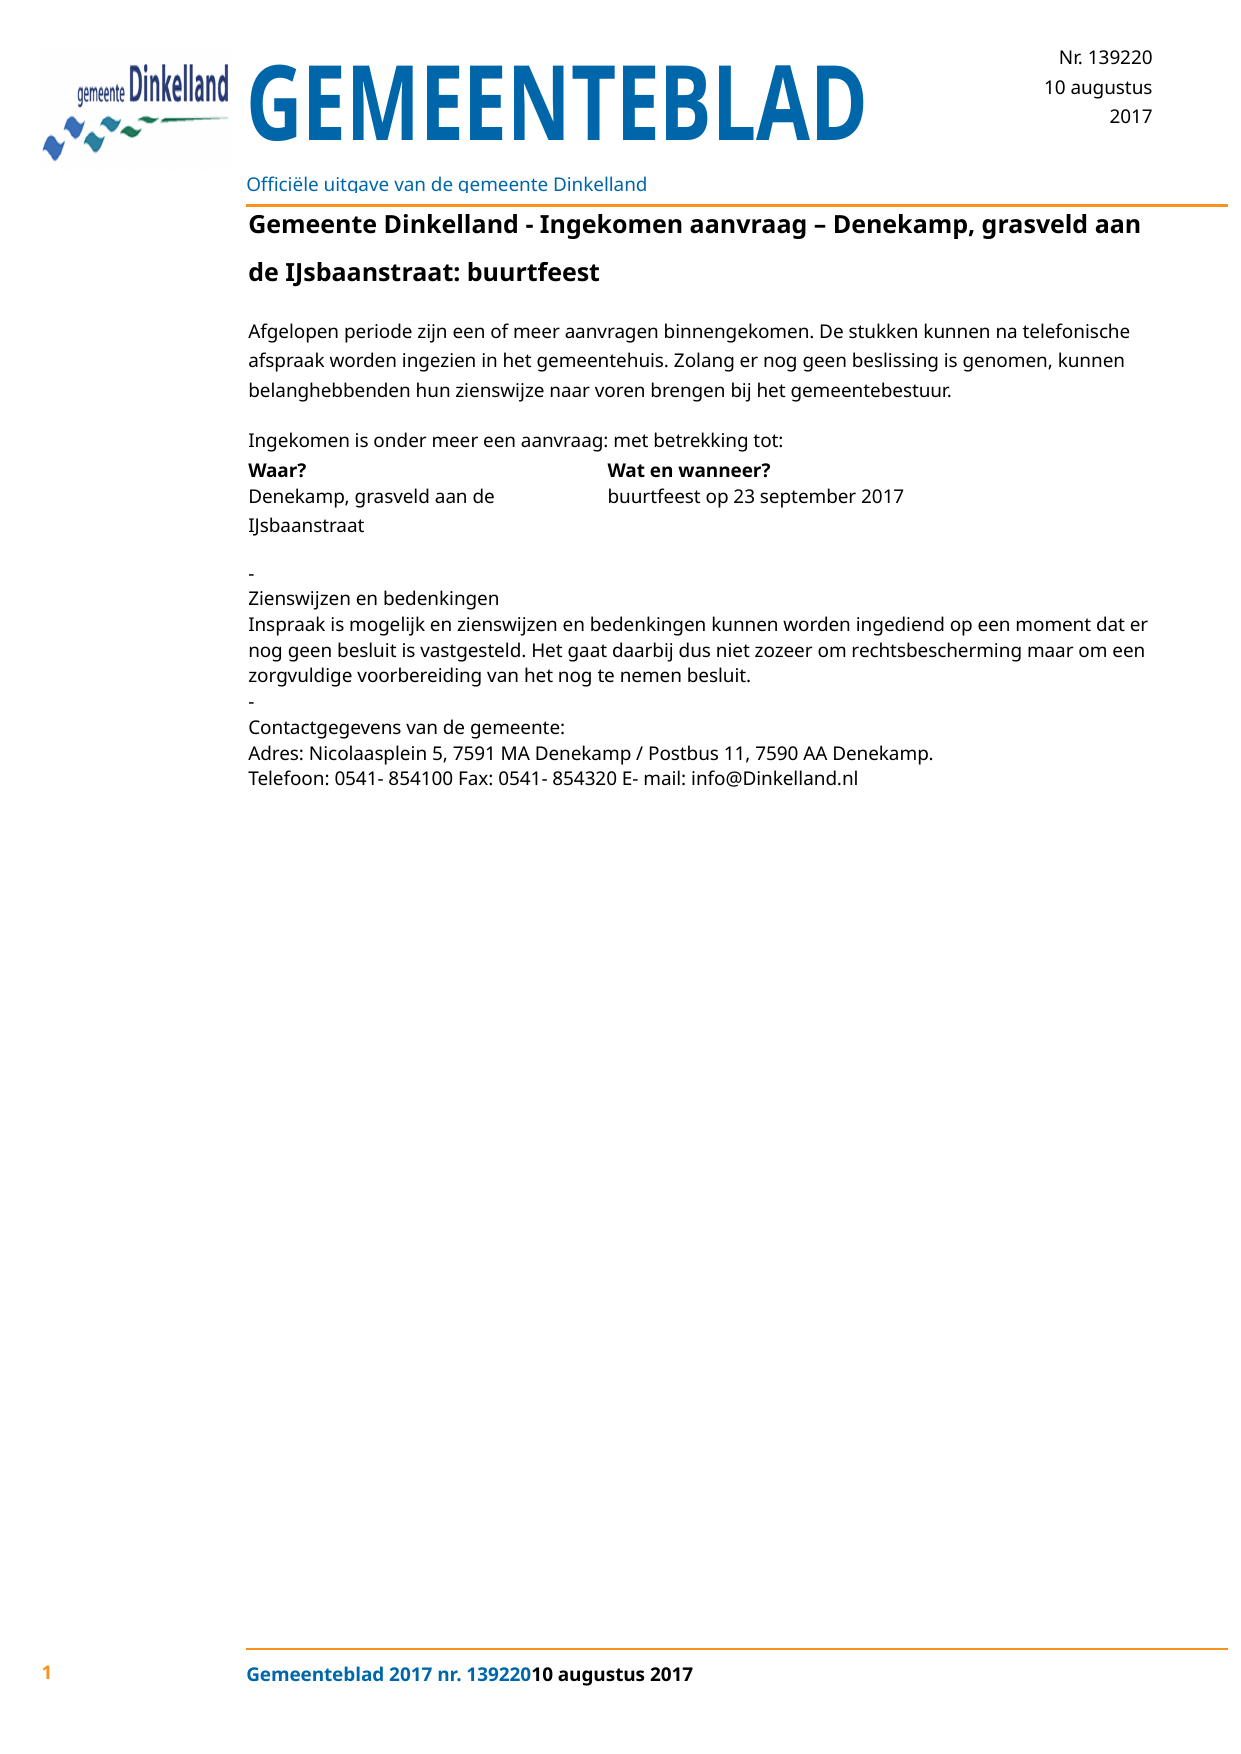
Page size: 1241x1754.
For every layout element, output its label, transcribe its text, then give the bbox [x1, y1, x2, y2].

text Inspraak is mogelijk en zienswijzen en bedenkingen kunnen worden ingediend op een moment dat er nog geen besluit is vastgesteld. Het gaat daarbij dus niet zozeer om rechtsbescherming maar om een zorgvuldige voorbereiding van het nog te nemen besluit. [248, 611, 1152, 688]
table_header Waar? [248, 457, 607, 483]
picture [41, 47, 231, 172]
table_cell buurtfeest op 23 september 2017 [608, 483, 1152, 538]
table_header Wat en wanneer? [608, 457, 1152, 483]
text Adres: Nicolaasplein 5, 7591 MA Denekamp / Postbus 11, 7590 AA Denekamp. [248, 740, 1152, 766]
text Zienswijzen en bedenkingen [248, 585, 1152, 611]
text - [248, 560, 1152, 585]
text - [248, 688, 1152, 714]
text Gemeente Dinkelland - Ingekomen aanvraag – Denekamp, grasveld aan de IJsbaanstraat: buurtfeest [248, 207, 1152, 288]
text Afgelopen periode zijn een of meer aanvragen binnengekomen. De stukken kunnen na telefonische afspraak worden ingezien in het gemeentehuis. Zolang er nog geen beslissing is genomen, kunnen belanghebbenden hun zienswijze naar voren brengen bij het gemeentebestuur. [248, 318, 1152, 403]
text Telefoon: 0541- 854100 Fax: 0541- 854320 E- mail: info@Dinkelland.nl [248, 766, 1152, 791]
text Contactgegevens van de gemeente: [248, 714, 1152, 740]
table_cell Denekamp, grasveld aan de IJsbaanstraat [248, 483, 607, 538]
text Ingekomen is onder meer een aanvraag: met betrekking tot: [248, 427, 1152, 453]
